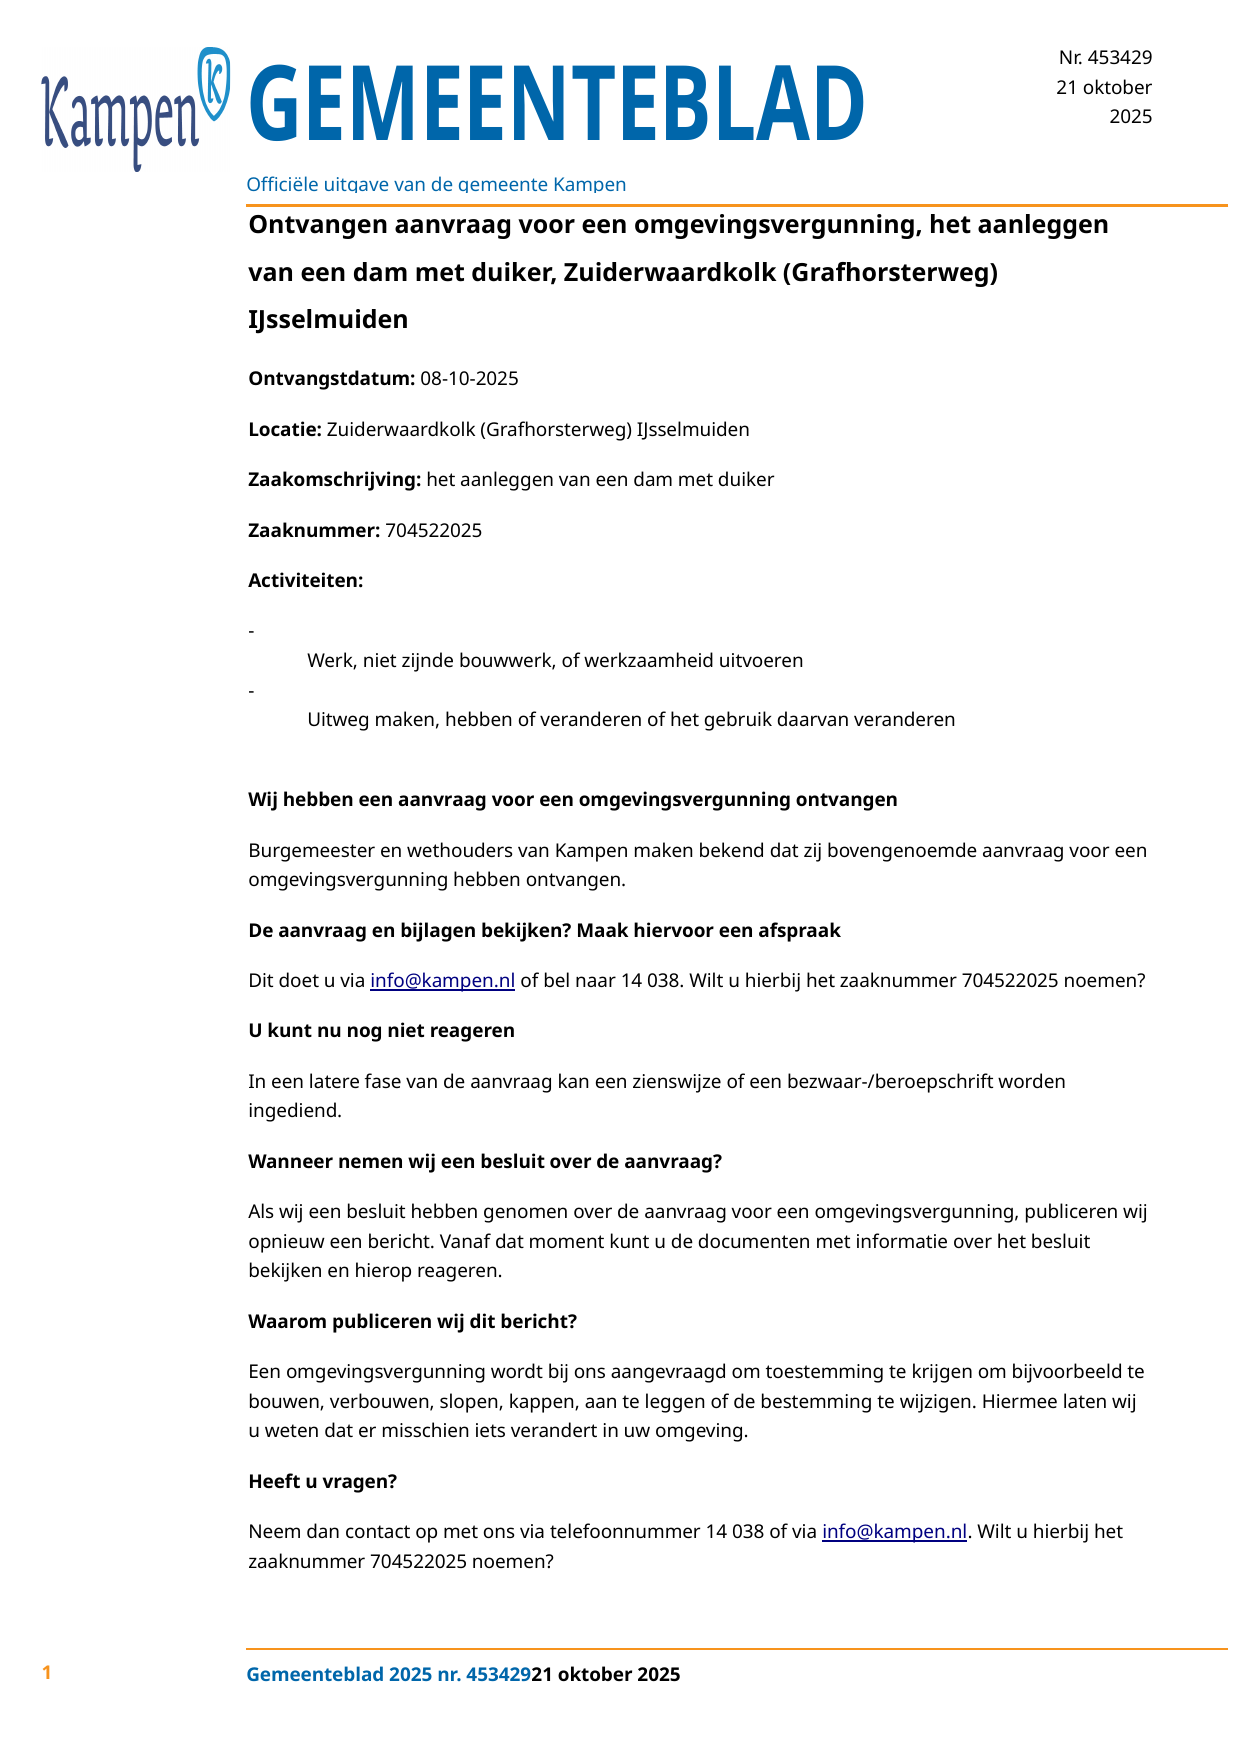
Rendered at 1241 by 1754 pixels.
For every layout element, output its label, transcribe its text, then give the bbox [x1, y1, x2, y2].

picture [41, 47, 231, 172]
text Ontvangstdatum: 08-10-2025 [248, 366, 1152, 391]
text U kunt nu nog niet reageren [248, 1018, 1152, 1043]
text Een omgevingsvergunning wordt bij ons aangevraagd om toestemming te krijgen om bijvoorbeeld te bouwen, verbouwen, slopen, kappen, aan te leggen of de bestemming te wijzigen. Hiermee laten wij u weten dat er misschien iets verandert in uw omgeving. [248, 1358, 1152, 1443]
text Ontvangen aanvraag voor een omgevingsvergunning, het aanleggen van een dam met duiker, Zuiderwaardkolk (Grafhorsterweg) IJsselmuiden [248, 207, 1152, 336]
text Als wij een besluit hebben genomen over de aanvraag voor een omgevingsvergunning, publiceren wij opnieuw een bericht. Vanaf dat moment kunt u de documenten met informatie over het besluit bekijken en hierop reageren. [248, 1198, 1152, 1283]
text In een latere fase van de aanvraag kan een zienswijze of een bezwaar-/beroepschrift worden ingediend. [248, 1068, 1152, 1123]
text Zaaknummer: 704522025 [248, 517, 1152, 542]
text Activiteiten: [248, 567, 1152, 593]
text Locatie: Zuiderwaardkolk (Grafhorsterweg) IJsselmuiden [248, 416, 1152, 442]
text De aanvraag en bijlagen bekijken? Maak hiervoor een afspraak [248, 917, 1152, 942]
text Neem dan contact op met ons via telefoonnummer 14 038 of via info@kampen.nl. Wilt u hierbij het zaaknummer 704522025 noemen? [248, 1518, 1152, 1574]
text Dit doet u via info@kampen.nl of bel naar 14 038. Wilt u hierbij het zaaknummer 704522025 noemen? [248, 967, 1152, 993]
text Heeft u vragen? [248, 1468, 1152, 1494]
text Zaakomschrijving: het aanleggen van een dam met duiker [248, 466, 1152, 492]
text Wij hebben een aanvraag voor een omgevingsvergunning ontvangen [248, 786, 1152, 812]
list Werk, niet zijnde bouwwerk, of werkzaamheid uitvoeren [248, 647, 1152, 673]
text Burgemeester en wethouders van Kampen maken bekend dat zij bovengenoemde aanvraag voor een omgevingsvergunning hebben ontvangen. [248, 837, 1152, 892]
list Uitweg maken, hebben of veranderen of het gebruik daarvan veranderen [248, 706, 1152, 732]
text Wanneer nemen wij een besluit over de aanvraag? [248, 1148, 1152, 1174]
text Waarom publiceren wij dit bericht? [248, 1308, 1152, 1334]
